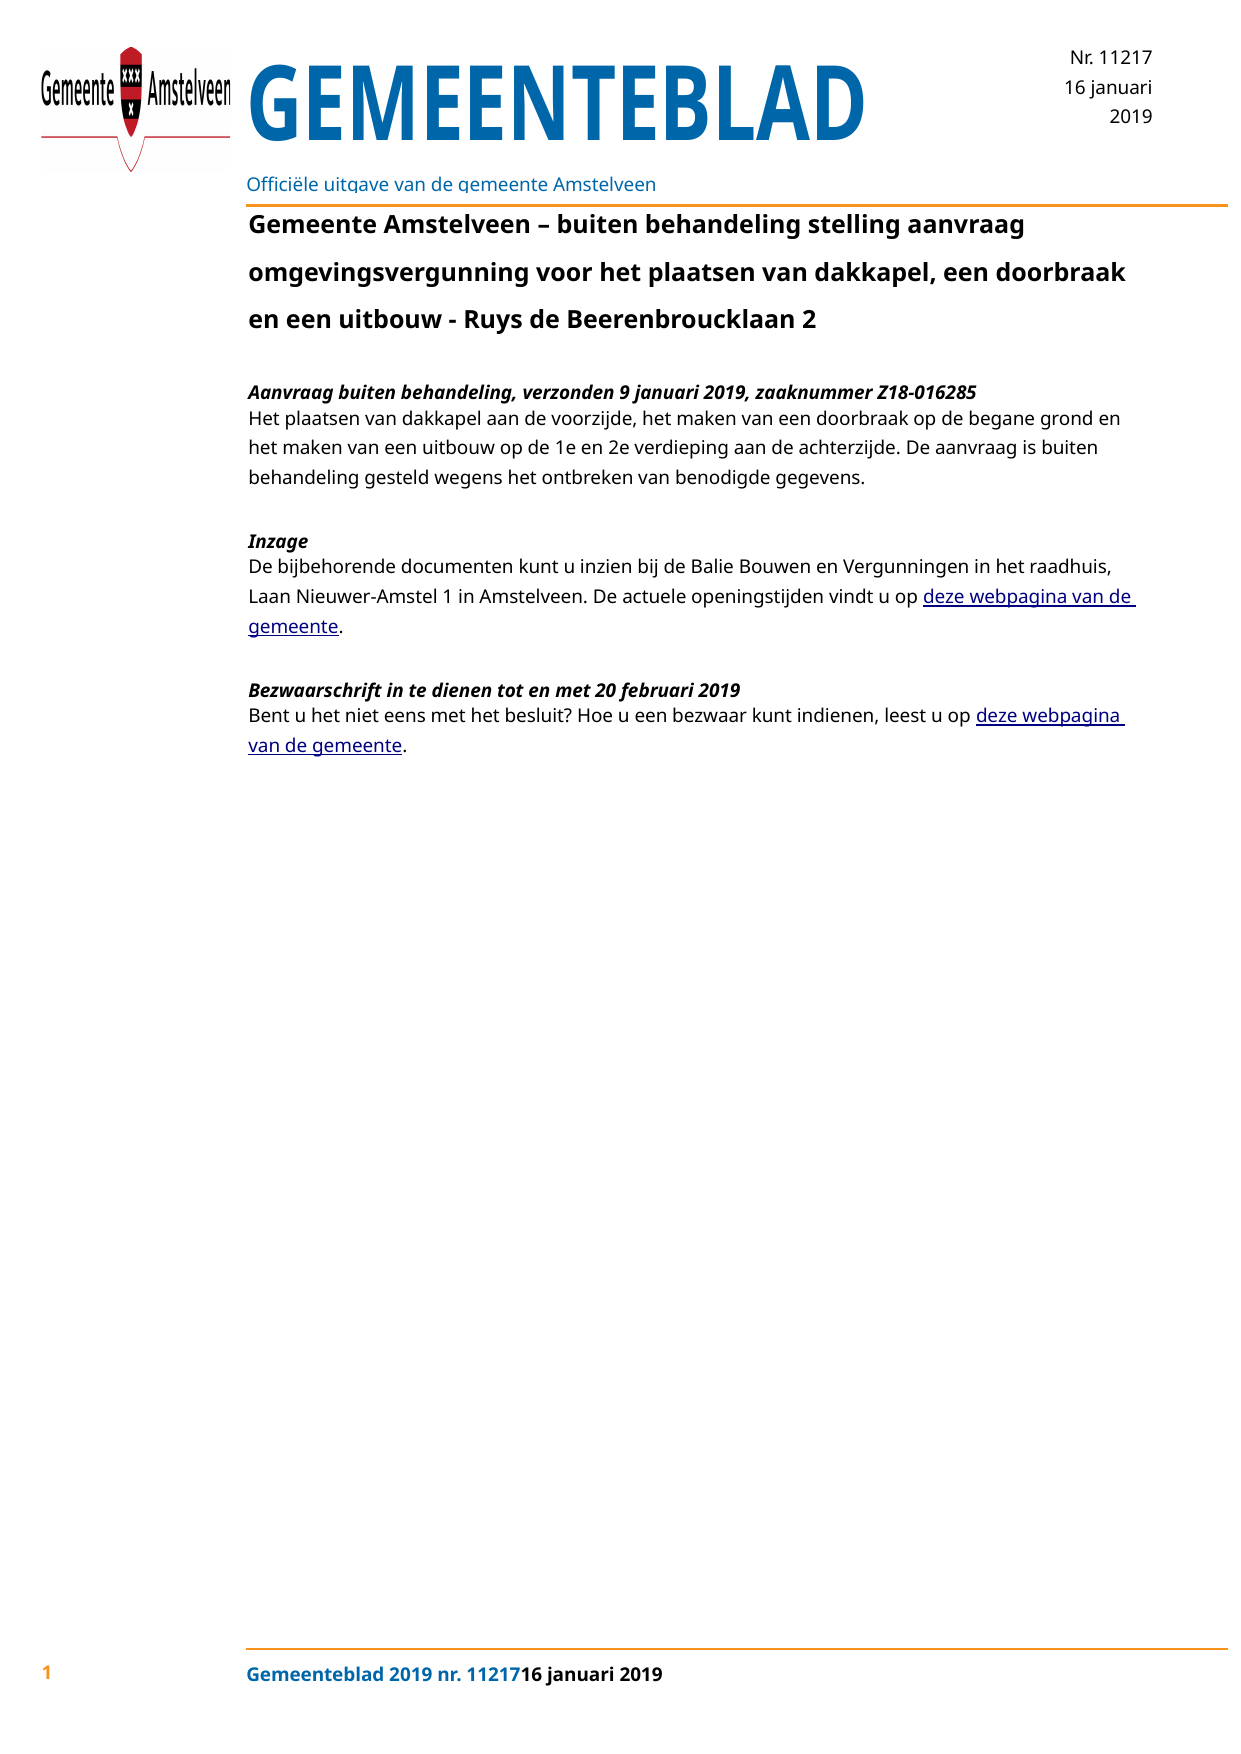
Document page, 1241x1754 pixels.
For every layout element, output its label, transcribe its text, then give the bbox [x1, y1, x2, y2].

picture [41, 47, 231, 172]
text Bezwaarschrift in te dienen tot en met 20 februari 2019 [248, 677, 1152, 702]
text Inzage [248, 528, 1152, 554]
text De bijbehorende documenten kunt u inzien bij de Balie Bouwen en Vergunningen in het raadhuis, Laan Nieuwer-Amstel 1 in Amstelveen. De actuele openingstijden vindt u op deze webpagina van de gemeente. [248, 554, 1152, 638]
text Het plaatsen van dakkapel aan de voorzijde, het maken van een doorbraak op de begane grond en het maken van een uitbouw op de 1e en 2e verdieping aan de achterzijde. De aanvraag is buiten behandeling gesteld wegens het ontbreken van benodigde gegevens. [248, 405, 1152, 490]
text Gemeente Amstelveen – buiten behandeling stelling aanvraag omgevingsvergunning voor het plaatsen van dakkapel, een doorbraak en een uitbouw - Ruys de Beerenbroucklaan 2 [248, 207, 1152, 336]
text Bent u het niet eens met het besluit? Hoe u een bezwaar kunt indienen, leest u op deze webpagina van de gemeente. [248, 702, 1152, 758]
text Aanvraag buiten behandeling, verzonden 9 januari 2019, zaaknummer Z18-016285 [248, 379, 1152, 405]
